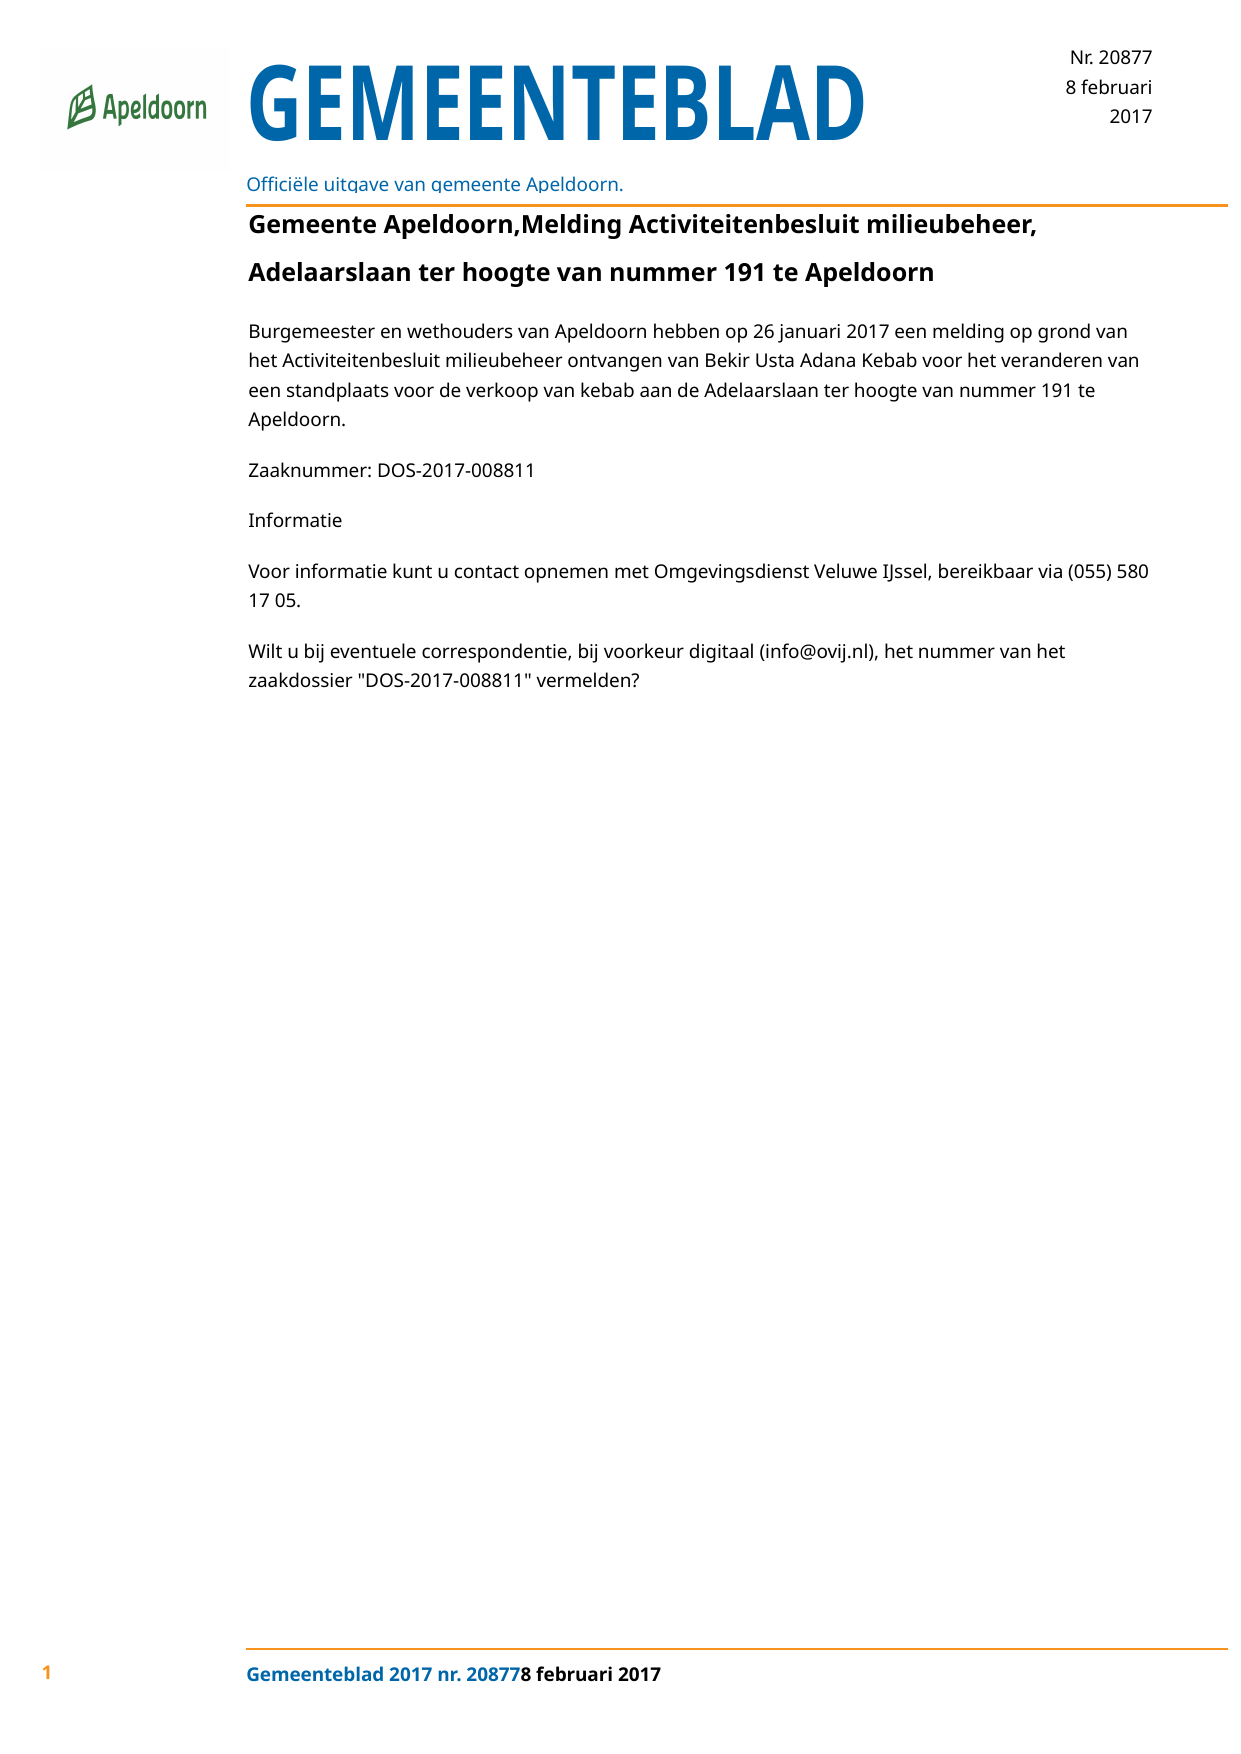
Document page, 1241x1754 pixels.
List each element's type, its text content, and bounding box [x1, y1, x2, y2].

text Zaaknummer: DOS-2017-008811 [248, 457, 1152, 483]
picture [41, 47, 231, 172]
text Wilt u bij eventuele correspondentie, bij voorkeur digitaal (info@ovij.nl), het nummer van het zaakdossier "DOS-2017-008811" vermelden? [248, 638, 1152, 693]
text Burgemeester en wethouders van Apeldoorn hebben op 26 januari 2017 een melding op grond van het Activiteitenbesluit milieubeheer ontvangen van Bekir Usta Adana Kebab voor het veranderen van een standplaats voor de verkoop van kebab aan de Adelaarslaan ter hoogte van nummer 191 te Apeldoorn. [248, 318, 1152, 432]
text Gemeente Apeldoorn,Melding Activiteitenbesluit milieubeheer, Adelaarslaan ter hoogte van nummer 191 te Apeldoorn [248, 207, 1152, 288]
text Informatie [248, 507, 1152, 533]
text Voor informatie kunt u contact opnemen met Omgevingsdienst Veluwe IJssel, bereikbaar via (055) 580 17 05. [248, 558, 1152, 613]
